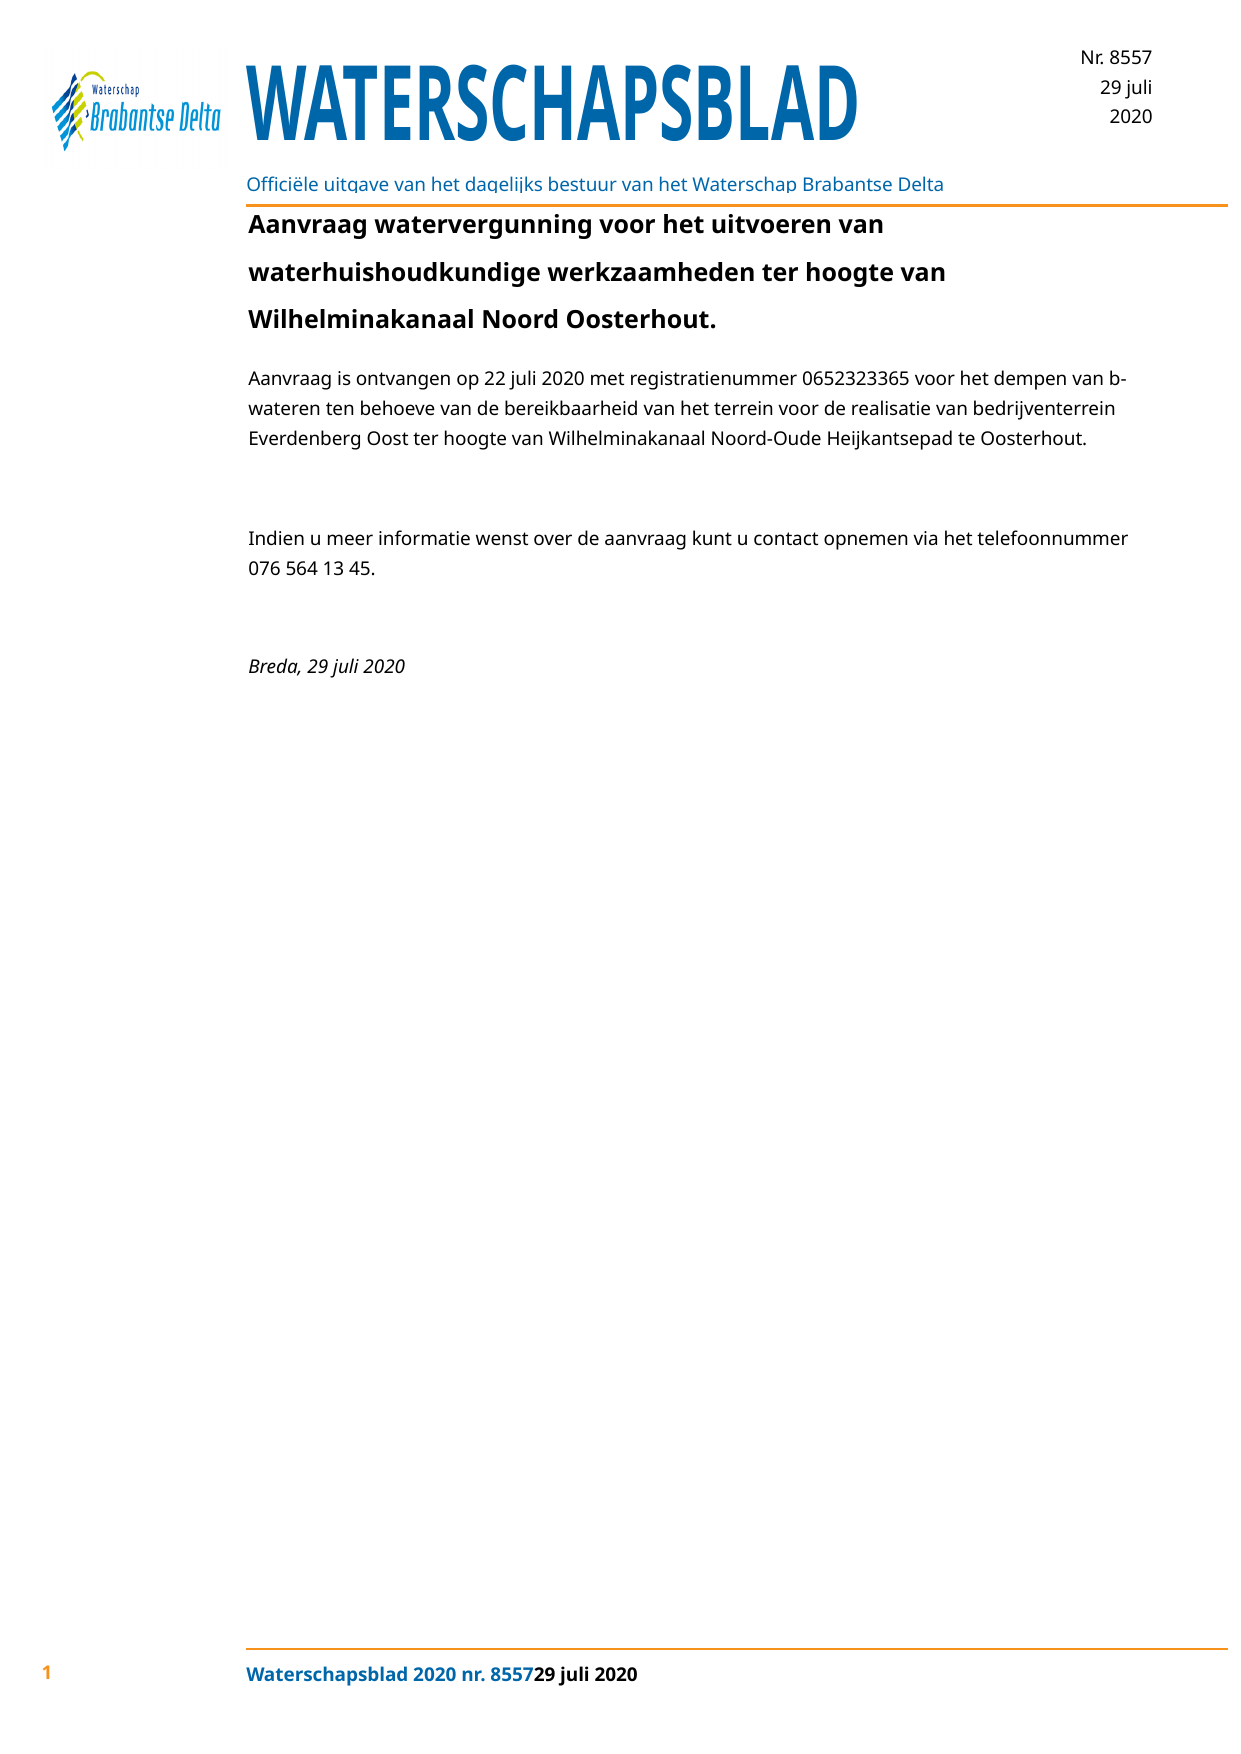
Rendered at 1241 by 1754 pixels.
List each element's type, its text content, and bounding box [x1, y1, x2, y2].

picture [41, 47, 231, 172]
text Indien u meer informatie wenst over de aanvraag kunt u contact opnemen via het telefoonnummer 076 564 13 45. [248, 526, 1152, 581]
text Breda, 29 juli 2020 [248, 653, 1152, 679]
text Aanvraag is ontvangen op 22 juli 2020 met registratienummer 0652323365 voor het dempen van b-wateren ten behoeve van de bereikbaarheid van het terrein voor de realisatie van bedrijventerrein Everdenberg Oost ter hoogte van Wilhelminakanaal Noord-Oude Heijkantsepad te Oosterhout. [248, 366, 1152, 450]
text Aanvraag watervergunning voor het uitvoeren van waterhuishoudkundige werkzaamheden ter hoogte van Wilhelminakanaal Noord Oosterhout. [248, 207, 1152, 336]
